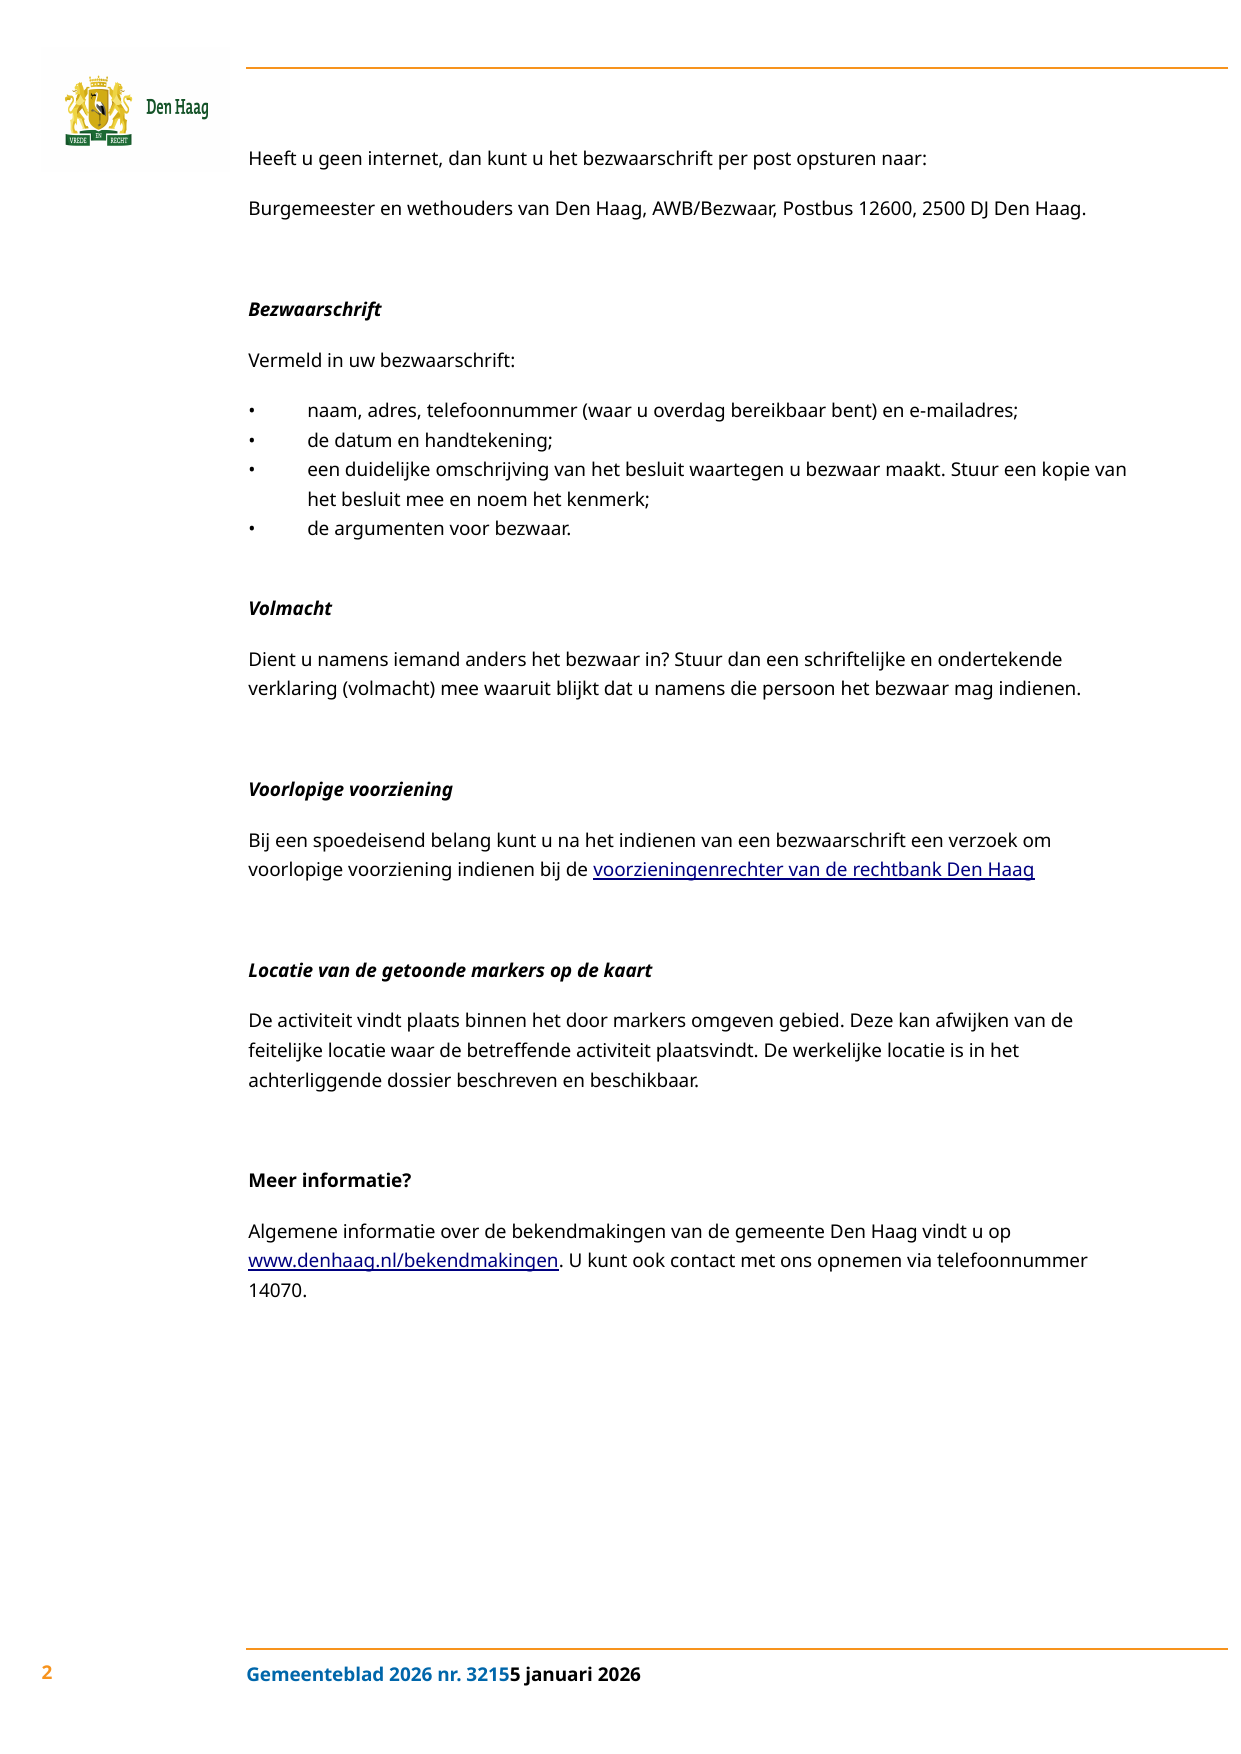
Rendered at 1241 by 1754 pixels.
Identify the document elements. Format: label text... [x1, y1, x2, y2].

list naam, adres, telefoonnummer (waar u overdag bereikbaar bent) en e-mailadres; [248, 397, 1152, 423]
text Voorlopige voorziening [248, 776, 1152, 802]
list de datum en handtekening; [248, 427, 1152, 453]
text Locatie van de getoonde markers op de kaart [248, 957, 1152, 983]
text Meer informatie? [248, 1168, 1152, 1193]
text Burgemeester en wethouders van Den Haag, AWB/Bezwaar, Postbus 12600, 2500 DJ Den Haag. [248, 196, 1152, 221]
text Dient u namens iemand anders het bezwaar in? Stuur dan een schriftelijke en ondertekende verklaring (volmacht) mee waaruit blijkt dat u namens die persoon het bezwaar mag indienen. [248, 646, 1152, 701]
text Volmacht [248, 596, 1152, 621]
text Bij een spoedeisend belang kunt u na het indienen van een bezwaarschrift een verzoek om voorlopige voorziening indienen bij de voorzieningenrechter van de rechtbank Den Haag [248, 827, 1152, 882]
text De activiteit vindt plaats binnen het door markers omgeven gebied. Deze kan afwijken van de feitelijke locatie waar de betreffende activiteit plaatsvindt. De werkelijke locatie is in het achterliggende dossier beschreven en beschikbaar. [248, 1008, 1152, 1093]
text Bezwaarschrift [248, 296, 1152, 322]
picture [41, 47, 231, 172]
list een duidelijke omschrijving van het besluit waartegen u bezwaar maakt. Stuur een kopie van het besluit mee en noem het kenmerk; [248, 456, 1152, 512]
text Vermeld in uw bezwaarschrift: [248, 347, 1152, 373]
list de argumenten voor bezwaar. [248, 516, 1152, 541]
text Heeft u geen internet, dan kunt u het bezwaarschrift per post opsturen naar: [248, 145, 1152, 171]
text Algemene informatie over de bekendmakingen van de gemeente Den Haag vindt u op www.denhaag.nl/bekendmakingen. U kunt ook contact met ons opnemen via telefoonnummer 14070. [248, 1218, 1152, 1303]
